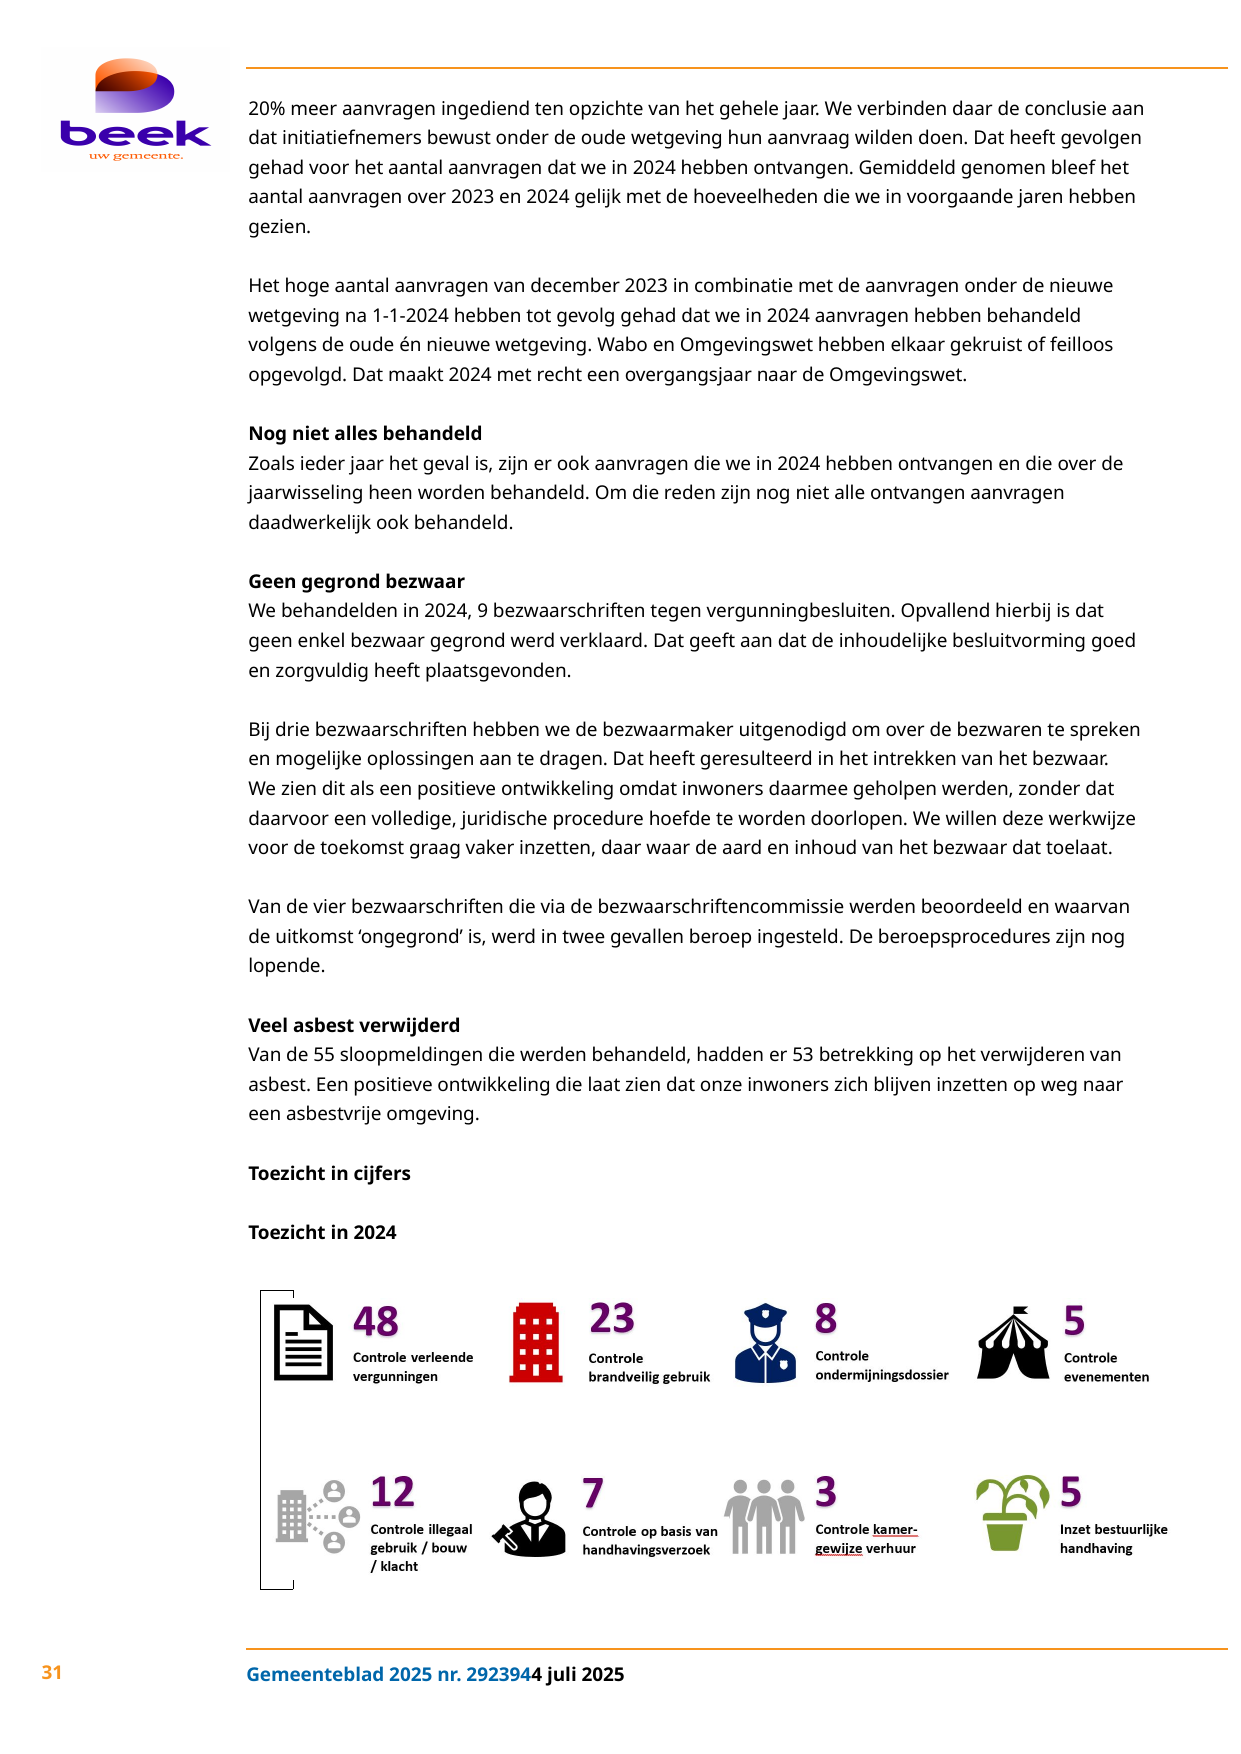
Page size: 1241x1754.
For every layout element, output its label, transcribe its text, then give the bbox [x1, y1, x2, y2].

text Geen gegrond bezwaar [248, 568, 1152, 594]
text Het hoge aantal aanvragen van december 2023 in combinatie met de aanvragen onder de nieuwe wetgeving na 1-1-2024 hebben tot gevolg gehad dat we in 2024 aanvragen hebben behandeld volgens de oude én nieuwe wetgeving. Wabo en Omgevingswet hebben elkaar gekruist of feilloos opgevolgd. Dat maakt 2024 met recht een overgangsjaar naar de Omgevingswet. [248, 272, 1152, 387]
text Toezicht in 2024 [248, 1219, 1152, 1245]
text Van de 55 sloopmeldingen die werden behandeld, hadden er 53 betrekking op het verwijderen van asbest. Een positieve ontwikkeling die laat zien dat onze inwoners zich blijven inzetten op weg naar een asbestvrije omgeving. [248, 1041, 1152, 1126]
picture [41, 47, 231, 172]
picture [268, 1298, 1173, 1580]
text We behandelden in 2024, 9 bezwaarschriften tegen vergunningbesluiten. Opvallend hierbij is dat geen enkel bezwaar gegrond werd verklaard. Dat geeft aan dat de inhoudelijke besluitvorming goed en zorgvuldig heeft plaatsgevonden. [248, 598, 1152, 683]
text Toezicht in cijfers [248, 1160, 1152, 1186]
text Van de vier bezwaarschriften die via de bezwaarschriftencommissie werden beoordeeld en waarvan de uitkomst ‘ongegrond’ is, werd in twee gevallen beroep ingesteld. De beroepsprocedures zijn nog lopende. [248, 893, 1152, 978]
text Nog niet alles behandeld [248, 420, 1152, 446]
text 20% meer aanvragen ingediend ten opzichte van het gehele jaar. We verbinden daar de conclusie aan dat initiatiefnemers bewust onder de oude wetgeving hun aanvraag wilden doen. Dat heeft gevolgen gehad voor het aantal aanvragen dat we in 2024 hebben ontvangen. Gemiddeld genomen bleef het aantal aanvragen over 2023 en 2024 gelijk met de hoeveelheden die we in voorgaande jaren hebben gezien. [248, 95, 1152, 239]
text Veel asbest verwijderd [248, 1012, 1152, 1038]
text Zoals ieder jaar het geval is, zijn er ook aanvragen die we in 2024 hebben ontvangen en die over de jaarwisseling heen worden behandeld. Om die reden zijn nog niet alle ontvangen aanvragen daadwerkelijk ook behandeld. [248, 450, 1152, 535]
text Bij drie bezwaarschriften hebben we de bezwaarmaker uitgenodigd om over de bezwaren te spreken en mogelijke oplossingen aan te dragen. Dat heeft geresulteerd in het intrekken van het bezwaar. [248, 716, 1152, 771]
text We zien dit als een positieve ontwikkeling omdat inwoners daarmee geholpen werden, zonder dat daarvoor een volledige, juridische procedure hoefde te worden doorlopen. We willen deze werkwijze voor de toekomst graag vaker inzetten, daar waar de aard en inhoud van het bezwaar dat toelaat. [248, 775, 1152, 860]
